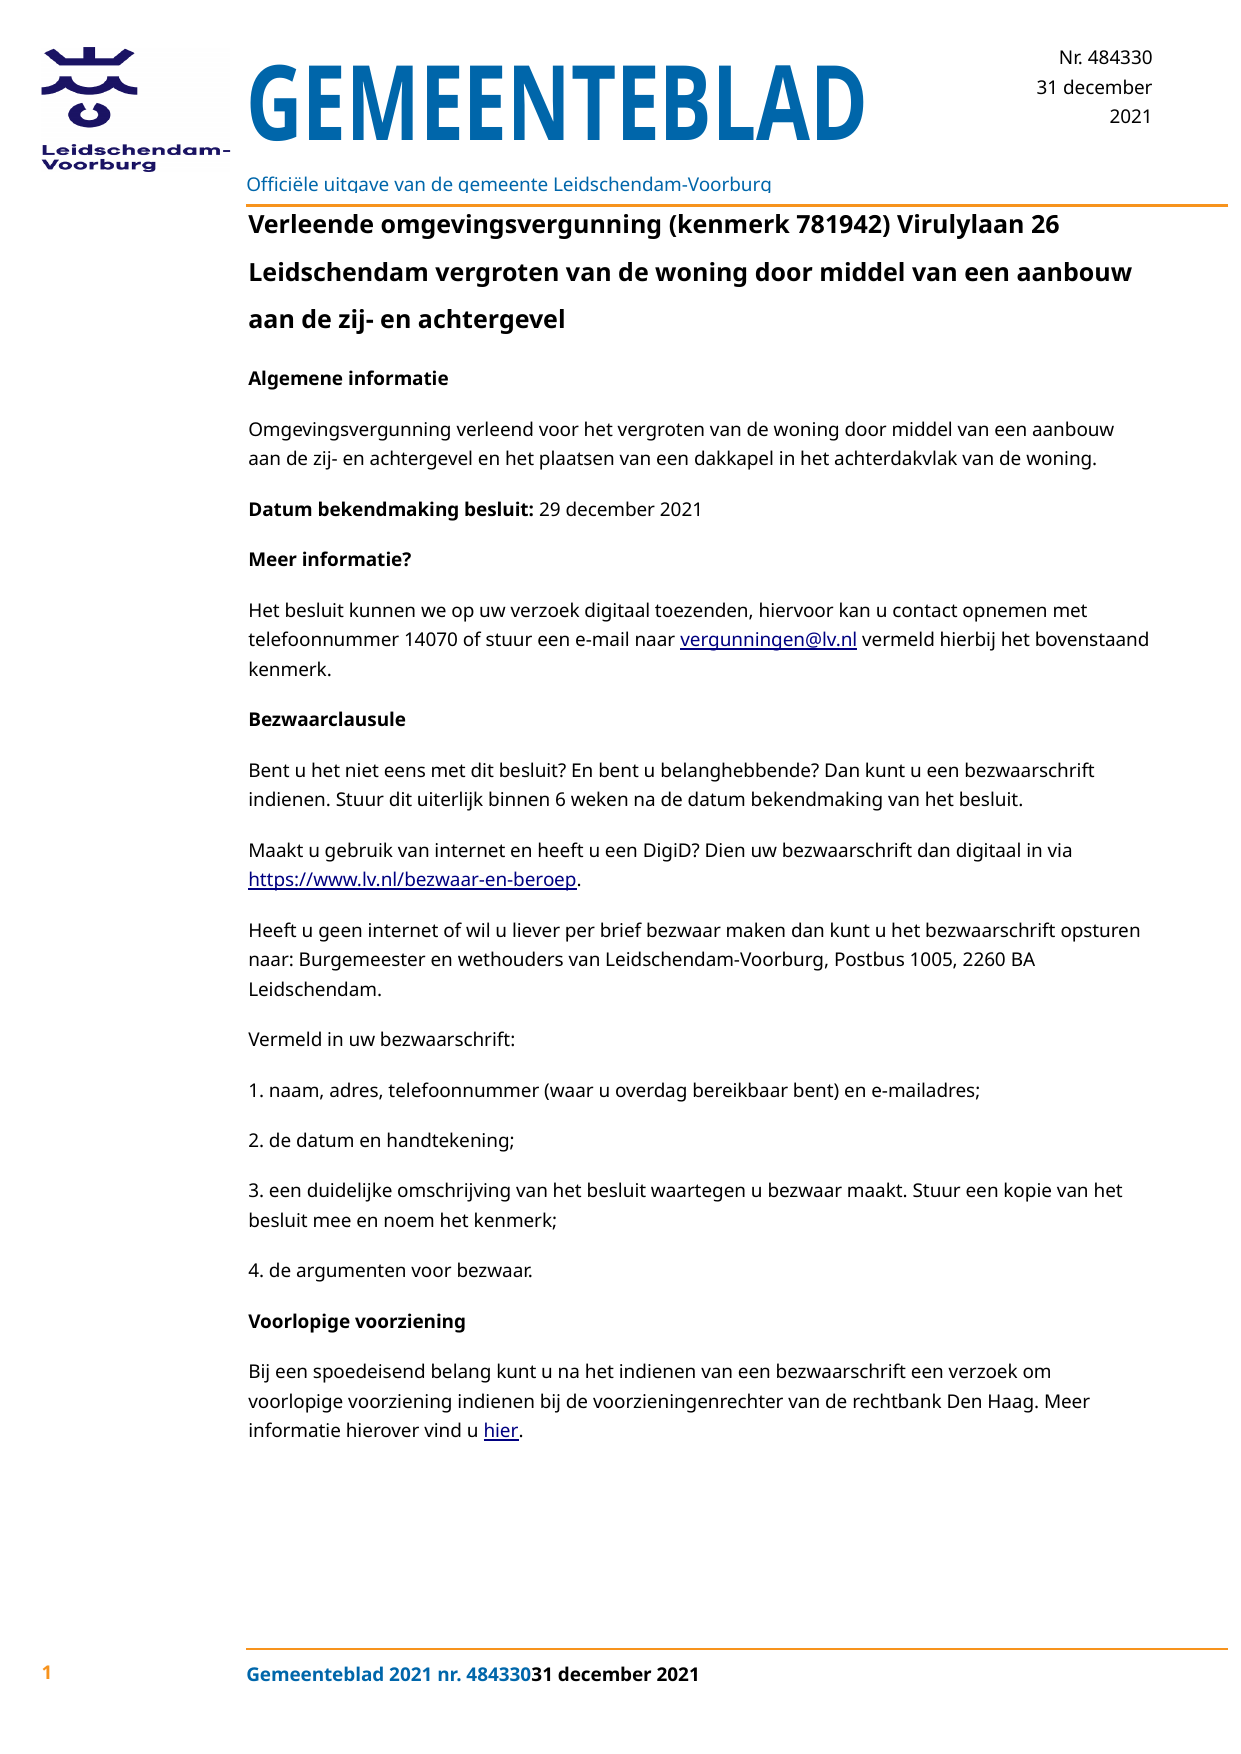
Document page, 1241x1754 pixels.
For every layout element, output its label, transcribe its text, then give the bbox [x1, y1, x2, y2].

text Verleende omgevingsvergunning (kenmerk 781942) Virulylaan 26 Leidschendam vergroten van de woning door middel van een aanbouw aan de zij- en achtergevel [248, 207, 1152, 336]
picture [41, 47, 231, 172]
text Omgevingsvergunning verleend voor het vergroten van de woning door middel van een aanbouw aan de zij- en achtergevel en het plaatsen van een dakkapel in het achterdakvlak van de woning. [248, 416, 1152, 471]
text Het besluit kunnen we op uw verzoek digitaal toezenden, hiervoor kan u contact opnemen met telefoonnummer 14070 of stuur een e-mail naar vergunningen@lv.nl vermeld hierbij het bovenstaand kenmerk. [248, 597, 1152, 682]
text 1. naam, adres, telefoonnummer (waar u overdag bereikbaar bent) en e-mailadres; [248, 1077, 1152, 1102]
text Bezwaarclausule [248, 706, 1152, 732]
text Meer informatie? [248, 546, 1152, 572]
text 4. de argumenten voor bezwaar. [248, 1258, 1152, 1283]
text 3. een duidelijke omschrijving van het besluit waartegen u bezwaar maakt. Stuur een kopie van het besluit mee en noem het kenmerk; [248, 1178, 1152, 1233]
text Vermeld in uw bezwaarschrift: [248, 1026, 1152, 1052]
text 2. de datum en handtekening; [248, 1127, 1152, 1153]
text Bij een spoedeisend belang kunt u na het indienen van een bezwaarschrift een verzoek om voorlopige voorziening indienen bij de voorzieningenrechter van de rechtbank Den Haag. Meer informatie hierover vind u hier. [248, 1358, 1152, 1443]
text Maakt u gebruik van internet en heeft u een DigiD? Dien uw bezwaarschrift dan digitaal in via https://www.lv.nl/bezwaar-en-beroep. [248, 837, 1152, 892]
text Datum bekendmaking besluit: 29 december 2021 [248, 496, 1152, 522]
text Voorlopige voorziening [248, 1308, 1152, 1334]
text Bent u het niet eens met dit besluit? En bent u belanghebbende? Dan kunt u een bezwaarschrift indienen. Stuur dit uiterlijk binnen 6 weken na de datum bekendmaking van het besluit. [248, 757, 1152, 812]
text Heeft u geen internet of wil u liever per brief bezwaar maken dan kunt u het bezwaarschrift opsturen naar: Burgemeester en wethouders van Leidschendam-Voorburg, Postbus 1005, 2260 BA Leidschendam. [248, 917, 1152, 1002]
text Algemene informatie [248, 366, 1152, 391]
